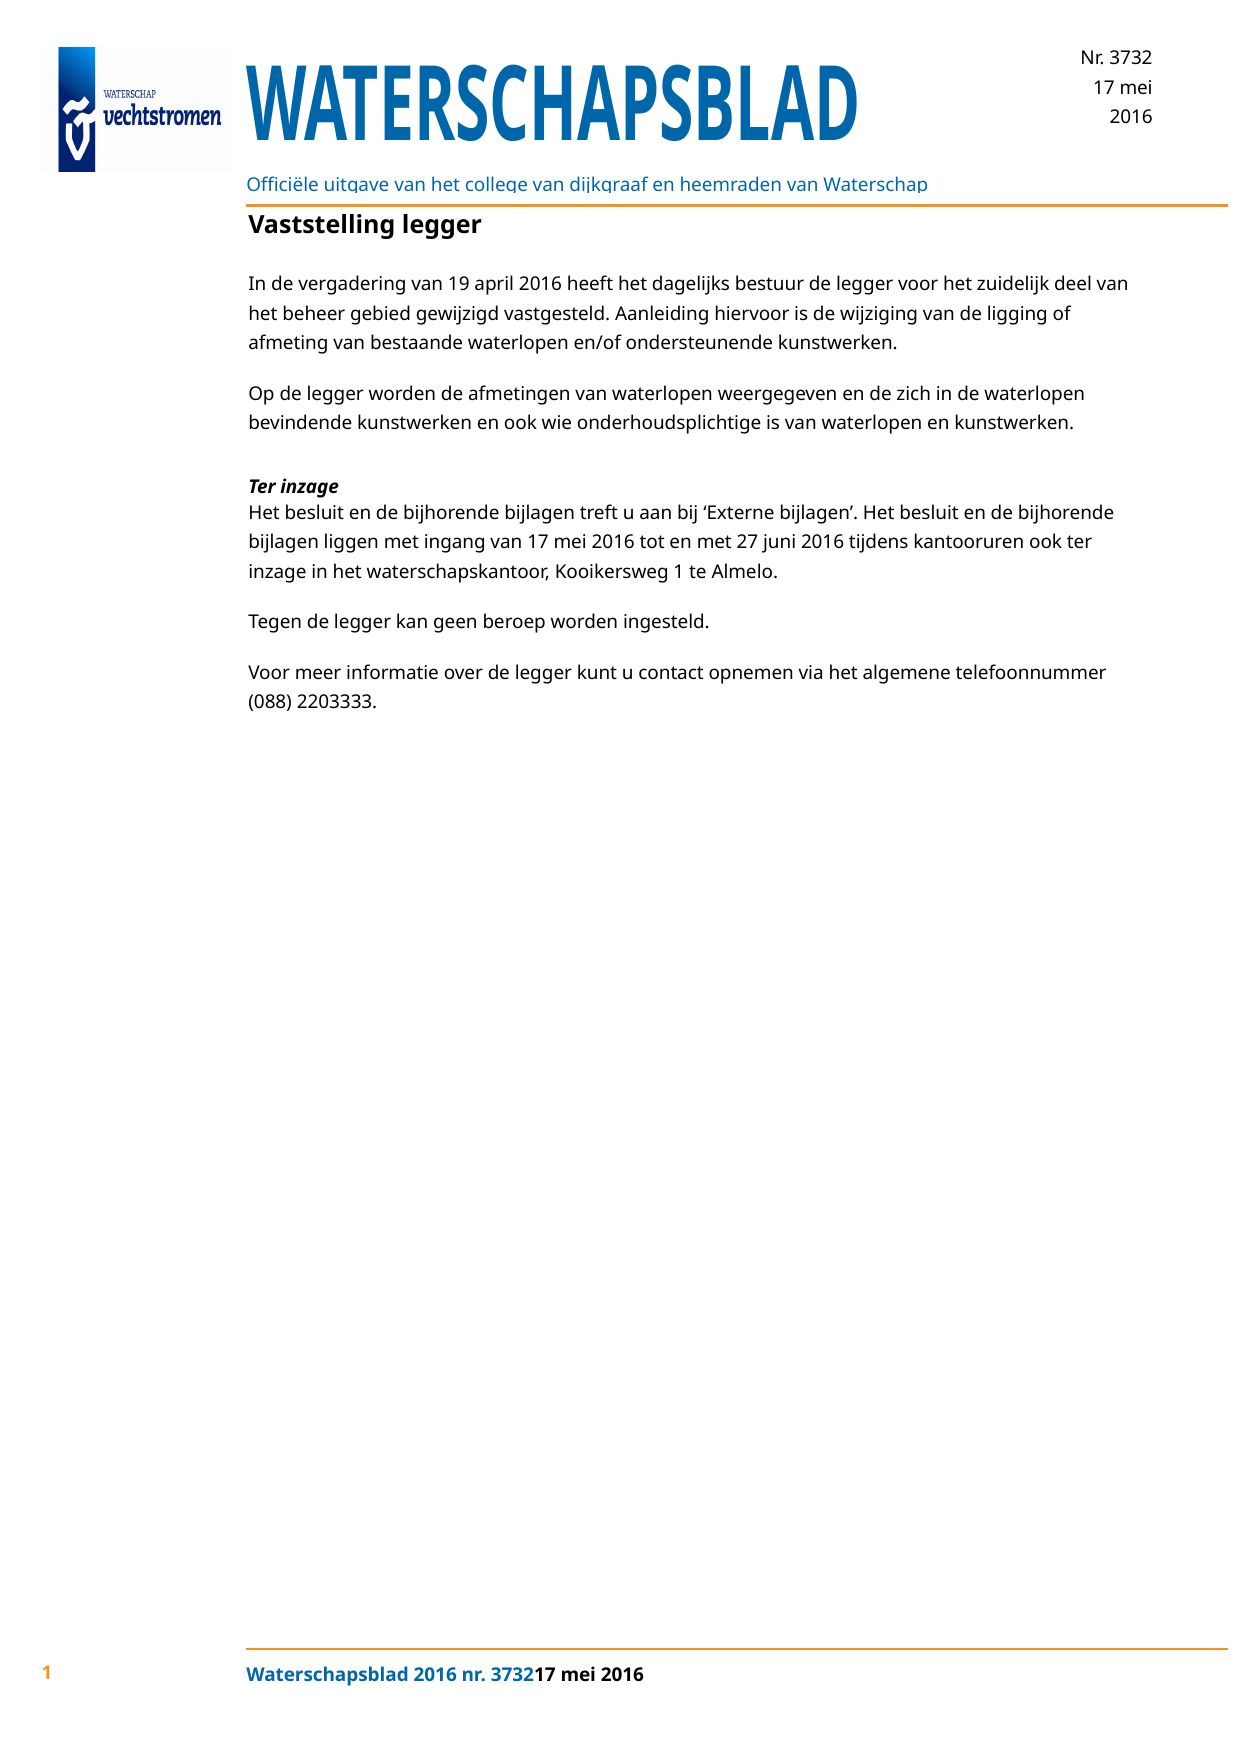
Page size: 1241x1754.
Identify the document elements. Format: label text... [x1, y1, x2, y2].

picture [41, 47, 231, 172]
text Voor meer informatie over de legger kunt u contact opnemen via het algemene telefoonnummer (088) 2203333. [248, 659, 1152, 714]
text Op de legger worden de afmetingen van waterlopen weergegeven en de zich in de waterlopen bevindende kunstwerken en ook wie onderhoudsplichtige is van waterlopen en kunstwerken. [248, 380, 1152, 435]
text Vaststelling legger [248, 207, 1152, 241]
text Tegen de legger kan geen beroep worden ingesteld. [248, 609, 1152, 634]
text Het besluit en de bijhorende bijlagen treft u aan bij ‘Externe bijlagen’. Het besluit en de bijhorende bijlagen liggen met ingang van 17 mei 2016 tot en met 27 juni 2016 tijdens kantooruren ook ter inzage in het waterschapskantoor, Kooikersweg 1 te Almelo. [248, 499, 1152, 584]
text In de vergadering van 19 april 2016 heeft het dagelijks bestuur de legger voor het zuidelijk deel van het beheer gebied gewijzigd vastgesteld. Aanleiding hiervoor is de wijziging van de ligging of afmeting van bestaande waterlopen en/of ondersteunende kunstwerken. [248, 270, 1152, 355]
text Ter inzage [248, 473, 1152, 499]
